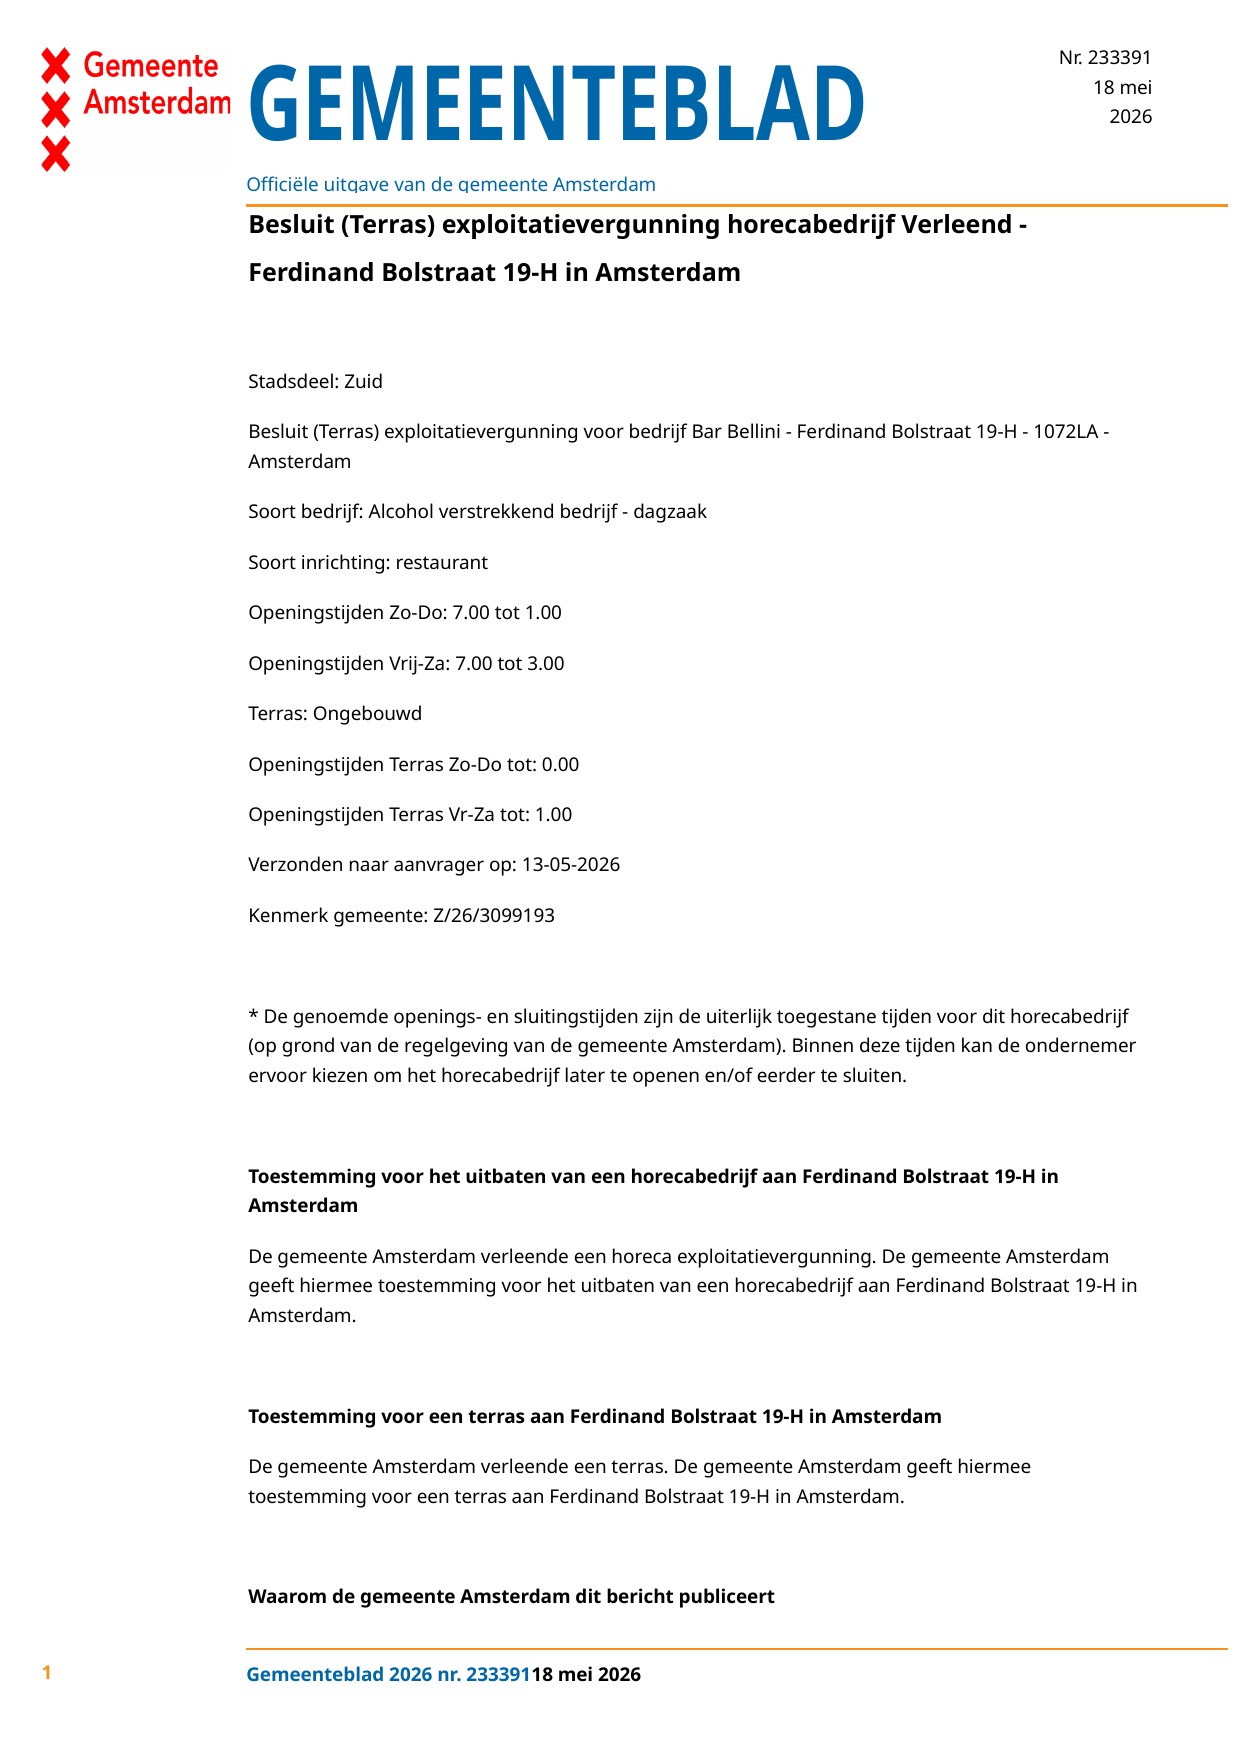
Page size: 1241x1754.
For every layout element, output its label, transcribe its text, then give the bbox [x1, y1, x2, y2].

text De gemeente Amsterdam verleende een horeca exploitatievergunning. De gemeente Amsterdam geeft hiermee toestemming voor het uitbaten van een horecabedrijf aan Ferdinand Bolstraat 19-H in Amsterdam. [248, 1243, 1152, 1328]
text Soort inrichting: restaurant [248, 549, 1152, 575]
text Openingstijden Terras Vr-Za tot: 1.00 [248, 801, 1152, 827]
text Terras: Ongebouwd [248, 700, 1152, 726]
text Besluit (Terras) exploitatievergunning voor bedrijf Bar Bellini - Ferdinand Bolstraat 19-H - 1072LA - Amsterdam [248, 419, 1152, 474]
text Openingstijden Zo-Do: 7.00 tot 1.00 [248, 599, 1152, 625]
text Soort bedrijf: Alcohol verstrekkend bedrijf - dagzaak [248, 499, 1152, 524]
text Kenmerk gemeente: Z/26/3099193 [248, 902, 1152, 928]
text Besluit (Terras) exploitatievergunning horecabedrijf Verleend - Ferdinand Bolstraat 19-H in Amsterdam [248, 207, 1152, 288]
text Waarom de gemeente Amsterdam dit bericht publiceert [248, 1584, 1152, 1609]
text Openingstijden Terras Zo-Do tot: 0.00 [248, 751, 1152, 777]
text Toestemming voor een terras aan Ferdinand Bolstraat 19-H in Amsterdam [248, 1403, 1152, 1429]
text Openingstijden Vrij-Za: 7.00 tot 3.00 [248, 650, 1152, 676]
text * De genoemde openings- en sluitingstijden zijn de uiterlijk toegestane tijden voor dit horecabedrijf (op grond van de regelgeving van de gemeente Amsterdam). Binnen deze tijden kan de ondernemer ervoor kiezen om het horecabedrijf later te openen en/of eerder te sluiten. [248, 1003, 1152, 1088]
text Stadsdeel: Zuid [248, 368, 1152, 394]
text Toestemming voor het uitbaten van een horecabedrijf aan Ferdinand Bolstraat 19-H in Amsterdam [248, 1163, 1152, 1218]
text De gemeente Amsterdam verleende een terras. De gemeente Amsterdam geeft hiermee toestemming voor een terras aan Ferdinand Bolstraat 19-H in Amsterdam. [248, 1453, 1152, 1509]
picture [41, 47, 231, 172]
text Verzonden naar aanvrager op: 13-05-2026 [248, 852, 1152, 877]
